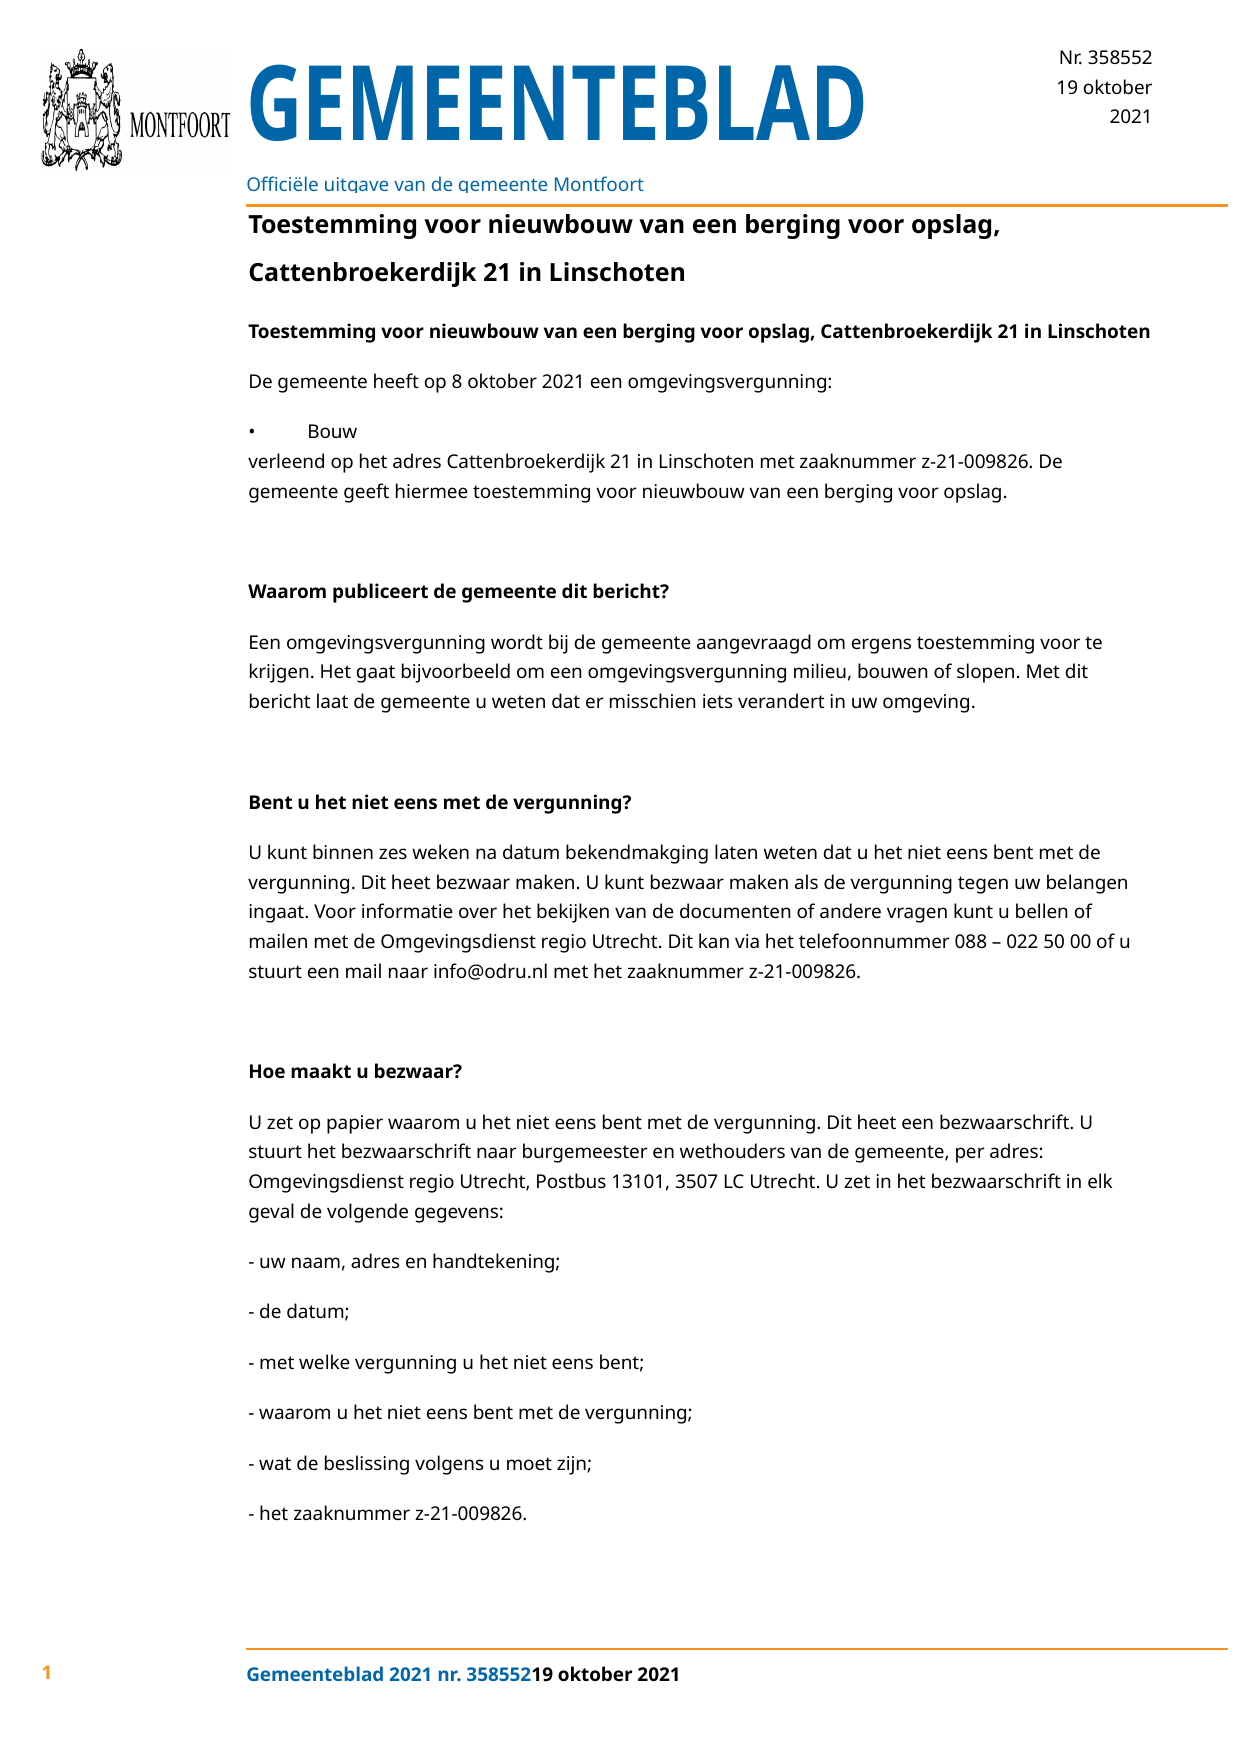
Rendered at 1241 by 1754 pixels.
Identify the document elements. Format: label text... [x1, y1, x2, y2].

picture [41, 47, 231, 172]
text Toestemming voor nieuwbouw van een berging voor opslag, Cattenbroekerdijk 21 in Linschoten [248, 318, 1152, 344]
text U zet op papier waarom u het niet eens bent met de vergunning. Dit heet een bezwaarschrift. U stuurt het bezwaarschrift naar burgemeester en wethouders van de gemeente, per adres: Omgevingsdienst regio Utrecht, Postbus 13101, 3507 LC Utrecht. U zet in het bezwaarschrift in elk geval de volgende gegevens: [248, 1109, 1152, 1224]
text U kunt binnen zes weken na datum bekendmakging laten weten dat u het niet eens bent met de vergunning. Dit heet bezwaar maken. U kunt bezwaar maken als de vergunning tegen uw belangen ingaat. Voor informatie over het bekijken van de documenten of andere vragen kunt u bellen of mailen met de Omgevingsdienst regio Utrecht. Dit kan via het telefoonnummer 088 – 022 50 00 of u stuurt een mail naar info@odru.nl met het zaaknummer z-21-009826. [248, 839, 1152, 984]
text De gemeente heeft op 8 oktober 2021 een omgevingsvergunning: [248, 368, 1152, 394]
text Toestemming voor nieuwbouw van een berging voor opslag, Cattenbroekerdijk 21 in Linschoten [248, 207, 1152, 288]
text verleend op het adres Cattenbroekerdijk 21 in Linschoten met zaaknummer z-21-009826. De gemeente geeft hiermee toestemming voor nieuwbouw van een berging voor opslag. [248, 448, 1152, 504]
text - met welke vergunning u het niet eens bent; [248, 1349, 1152, 1375]
text - uw naam, adres en handtekening; [248, 1248, 1152, 1274]
text - het zaaknummer z-21-009826. [248, 1500, 1152, 1526]
text - waarom u het niet eens bent met de vergunning; [248, 1399, 1152, 1425]
text Bent u het niet eens met de vergunning? [248, 789, 1152, 815]
text - de datum; [248, 1299, 1152, 1324]
text Hoe maakt u bezwaar? [248, 1059, 1152, 1084]
text Een omgevingsvergunning wordt bij de gemeente aangevraagd om ergens toestemming voor te krijgen. Het gaat bijvoorbeeld om een omgevingsvergunning milieu, bouwen of slopen. Met dit bericht laat de gemeente u weten dat er misschien iets verandert in uw omgeving. [248, 629, 1152, 714]
list Bouw [248, 419, 1152, 444]
text - wat de beslissing volgens u moet zijn; [248, 1450, 1152, 1476]
text Waarom publiceert de gemeente dit bericht? [248, 579, 1152, 604]
